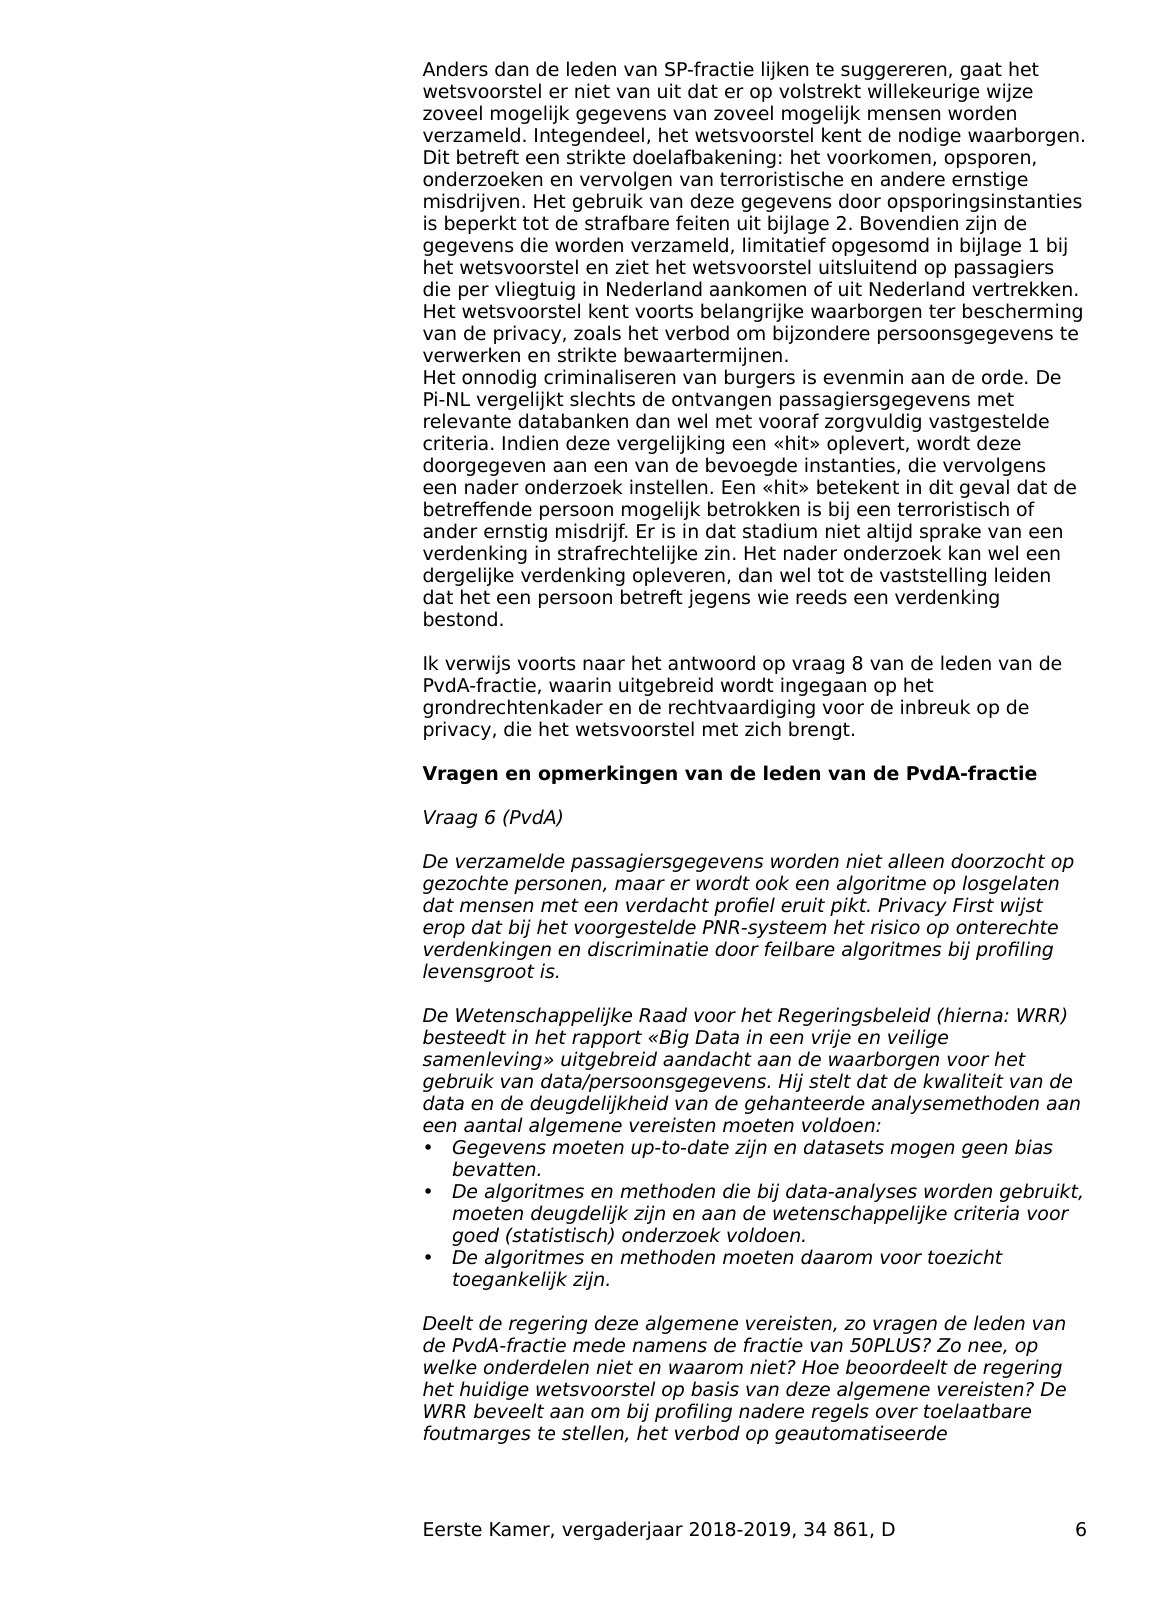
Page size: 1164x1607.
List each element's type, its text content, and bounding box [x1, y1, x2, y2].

text Het onnodig criminaliseren van burgers is evenmin aan de orde. De Pi-NL vergelijkt slechts de ontvangen passagiersgegevens met relevante databanken dan wel met vooraf zorgvuldig vastgestelde criteria. Indien deze vergelijking een «hit» oplevert, wordt deze doorgegeven aan een van de bevoegde instanties, die vervolgens een nader onderzoek instellen. Een «hit» betekent in dit geval dat de betreffende persoon mogelijk betrokken is bij een terroristisch of ander ernstig misdrijf. Er is in dat stadium niet altijd sprake van een verdenking in strafrechtelijke zin. Het nader onderzoek kan wel een dergelijke verdenking opleveren, dan wel tot de vaststelling leiden dat het een persoon betreft jegens wie reeds een verdenking bestond. [422, 367, 1087, 631]
text • De algoritmes en methoden die bij data-analyses worden gebruikt, moeten deugdelijk zijn en aan de wetenschappelijke criteria voor goed (statistisch) onderzoek voldoen. [422, 1181, 1087, 1247]
text De Wetenschappelijke Raad voor het Regeringsbeleid (hierna: WRR) besteedt in het rapport «Big Data in een vrije en veilige samenleving» uitgebreid aandacht aan de waarborgen voor het gebruik van data/persoonsgegevens. Hij stelt dat de kwaliteit van de data en de deugdelijkheid van de gehanteerde analysemethoden aan een aantal algemene vereisten moeten voldoen: [422, 1005, 1087, 1137]
text • De algoritmes en methoden moeten daarom voor toezicht toegankelijk zijn. [422, 1247, 1087, 1291]
text Ik verwijs voorts naar het antwoord op vraag 8 van de leden van de PvdA-fractie, waarin uitgebreid wordt ingegaan op het grondrechtenkader en de rechtvaardiging voor de inbreuk op de privacy, die het wetsvoorstel met zich brengt. [422, 653, 1087, 741]
text De verzamelde passagiersgegevens worden niet alleen doorzocht op gezochte personen, maar er wordt ook een algoritme op losgelaten dat mensen met een verdacht profiel eruit pikt. Privacy First wijst erop dat bij het voorgestelde PNR-systeem het risico op onterechte verdenkingen en discriminatie door feilbare algoritmes bij profiling levensgroot is. [422, 851, 1087, 983]
text • Gegevens moeten up-to-date zijn en datasets mogen geen bias bevatten. [422, 1137, 1087, 1181]
text Deelt de regering deze algemene vereisten, zo vragen de leden van de PvdA-fractie mede namens de fractie van 50PLUS? Zo nee, op welke onderdelen niet en waarom niet? Hoe beoordeelt de regering het huidige wetsvoorstel op basis van deze algemene vereisten? De WRR beveelt aan om bij profiling nadere regels over toelaatbare foutmarges te stellen, het verbod op geautomatiseerde [422, 1313, 1087, 1445]
subtitle Vraag 6 (PvdA) [422, 807, 1087, 829]
text Anders dan de leden van SP-fractie lijken te suggereren, gaat het wetsvoorstel er niet van uit dat er op volstrekt willekeurige wijze zoveel mogelijk gegevens van zoveel mogelijk mensen worden verzameld. Integendeel, het wetsvoorstel kent de nodige waarborgen. Dit betreft een strikte doelafbakening: het voorkomen, opsporen, onderzoeken en vervolgen van terroristische en andere ernstige misdrijven. Het gebruik van deze gegevens door opsporingsinstanties is beperkt tot de strafbare feiten uit bijlage 2. Bovendien zijn de gegevens die worden verzameld, limitatief opgesomd in bijlage 1 bij het wetsvoorstel en ziet het wetsvoorstel uitsluitend op passagiers die per vliegtuig in Nederland aankomen of uit Nederland vertrekken. Het wetsvoorstel kent voorts belangrijke waarborgen ter bescherming van de privacy, zoals het verbod om bijzondere persoonsgegevens te verwerken en strikte bewaartermijnen. [422, 59, 1087, 367]
subtitle Vragen en opmerkingen van de leden van de PvdA-fractie [422, 763, 1087, 785]
